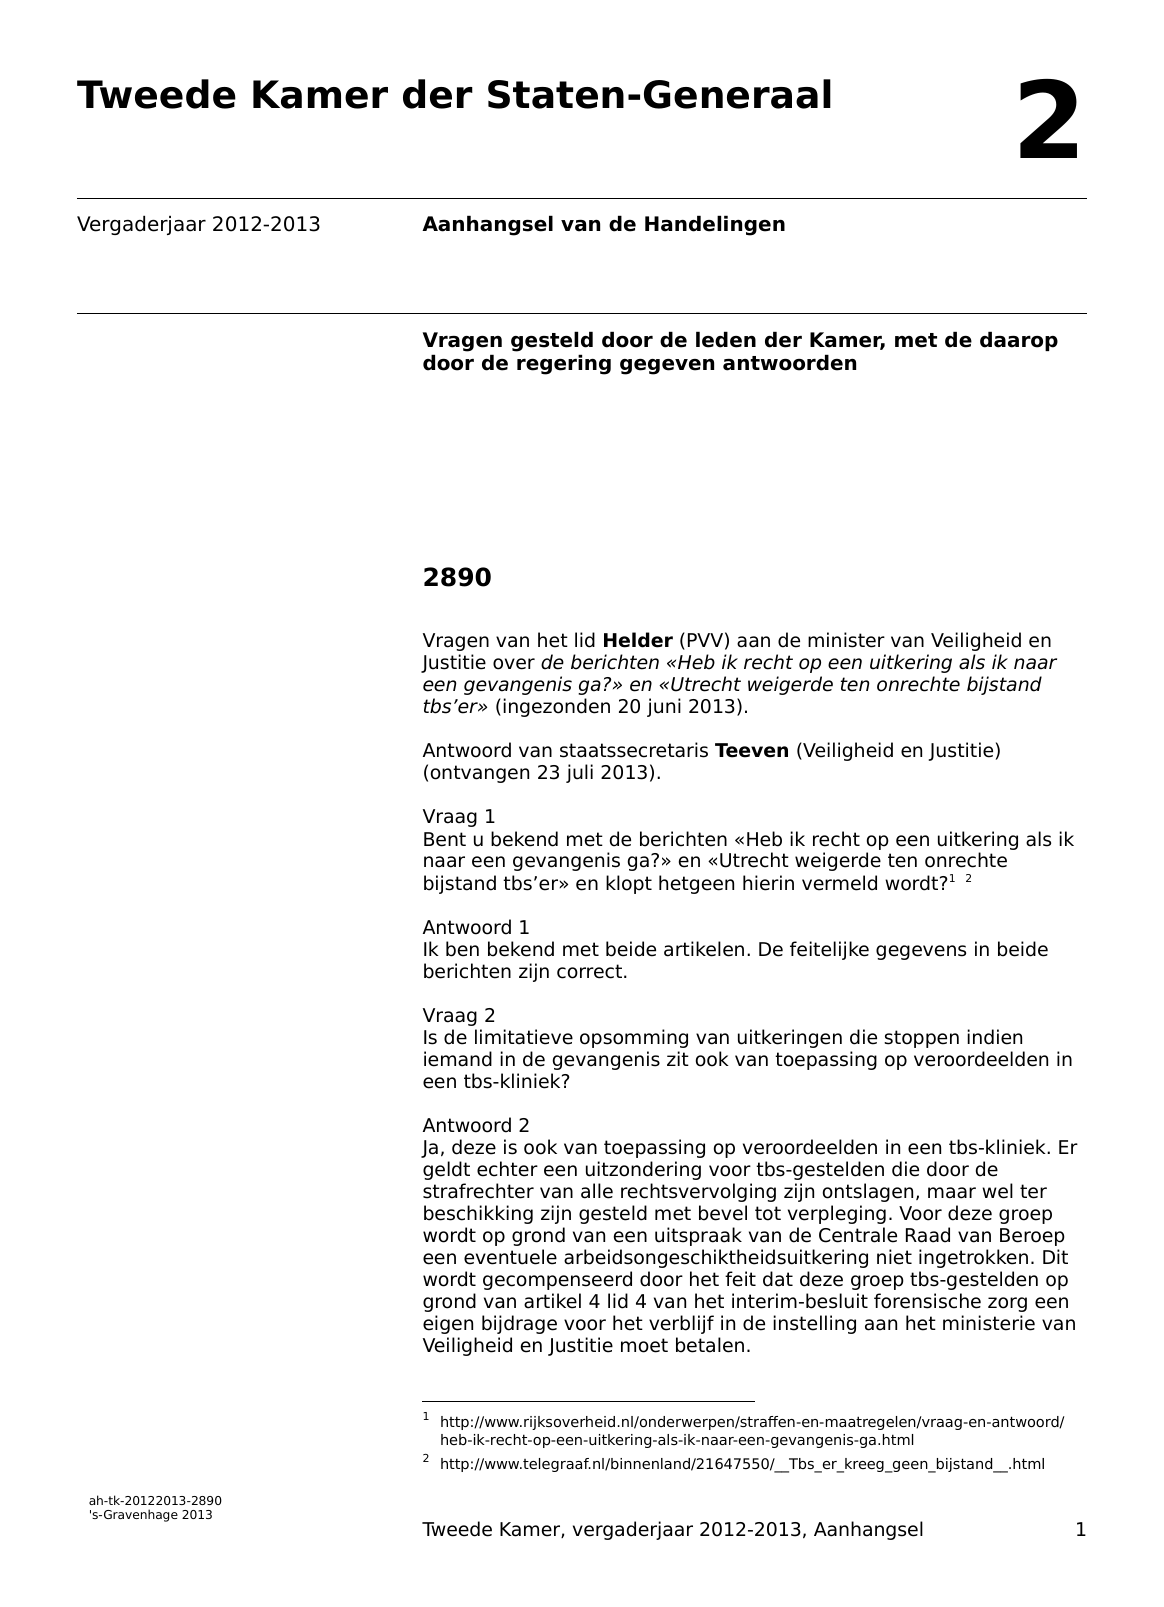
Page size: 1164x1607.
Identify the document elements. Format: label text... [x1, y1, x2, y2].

text Antwoord 1 [422, 917, 1087, 938]
text Vraag 1 [422, 806, 1087, 828]
text http://www.telegraaf.nl/binnenland/21647550/__Tbs_er_kreeg_geen_bijstand__.html [422, 1452, 1087, 1474]
table_header 2 [886, 59, 1087, 198]
text 's-Gravenhage 2013 [88, 1508, 323, 1522]
text 2890 [422, 563, 1087, 592]
table_cell Aanhangsel van de Handelingen [422, 199, 1087, 313]
text Antwoord 2 [422, 1115, 1087, 1137]
text Bent u bekend met de berichten «Heb ik recht op een uitkering als ik naar een gevangenis ga?» en «Utrecht weigerde ten onrechte bijstand tbs’er» en klopt hetgeen hierin vermeld wordt? [422, 828, 1087, 894]
table_header Tweede Kamer der Staten-Generaal [77, 59, 886, 198]
text Vragen van het lid Helder (PVV) aan de minister van Veiligheid en Justitie over de berichten «Heb ik recht op een uitkering als ik naar een gevangenis ga?» en «Utrecht weigerde ten onrechte bijstand tbs’er» (ingezonden 20 juni 2013). [422, 630, 1087, 718]
text ah-tk-20122013-2890 [88, 1494, 323, 1508]
text Is de limitatieve opsomming van uitkeringen die stoppen indien iemand in de gevangenis zit ook van toepassing op veroordeelden in een tbs-kliniek? [422, 1027, 1087, 1093]
table_cell Vragen gesteld door de leden der Kamer, met de daarop door de regering gegeven antwoorden [422, 314, 1087, 375]
text Ik ben bekend met beide artikelen. De feitelijke gegevens in beide berichten zijn correct. [422, 938, 1087, 982]
text Antwoord van staatssecretaris Teeven (Veiligheid en Justitie) (ontvangen 23 juli 2013). [422, 740, 1087, 784]
text Ja, deze is ook van toepassing op veroordeelden in een tbs-kliniek. Er geldt echter een uitzondering voor tbs-gestelden die door de strafrechter van alle rechtsvervolging zijn ontslagen, maar wel ter beschikking zijn gesteld met bevel tot verpleging. Voor deze groep wordt op grond van een uitspraak van de Centrale Raad van Beroep een eventuele arbeidsongeschiktheidsuitkering niet ingetrokken. Dit wordt gecompenseerd door het feit dat deze groep tbs-gestelden op grond van artikel 4 lid 4 van het interim-besluit forensische zorg een eigen bijdrage voor het verblijf in de instelling aan het ministerie van Veiligheid en Justitie moet betalen. [422, 1137, 1087, 1357]
text http://www.rijksoverheid.nl/onderwerpen/straffen-en-maatregelen/vraag-en-antwoord/heb-ik-recht-op-een-uitkering-als-ik-naar-een-gevangenis-ga.html [422, 1410, 1087, 1449]
table_cell Vergaderjaar 2012-2013 [77, 199, 422, 313]
table_cell [77, 314, 422, 375]
text Vraag 2 [422, 1005, 1087, 1027]
